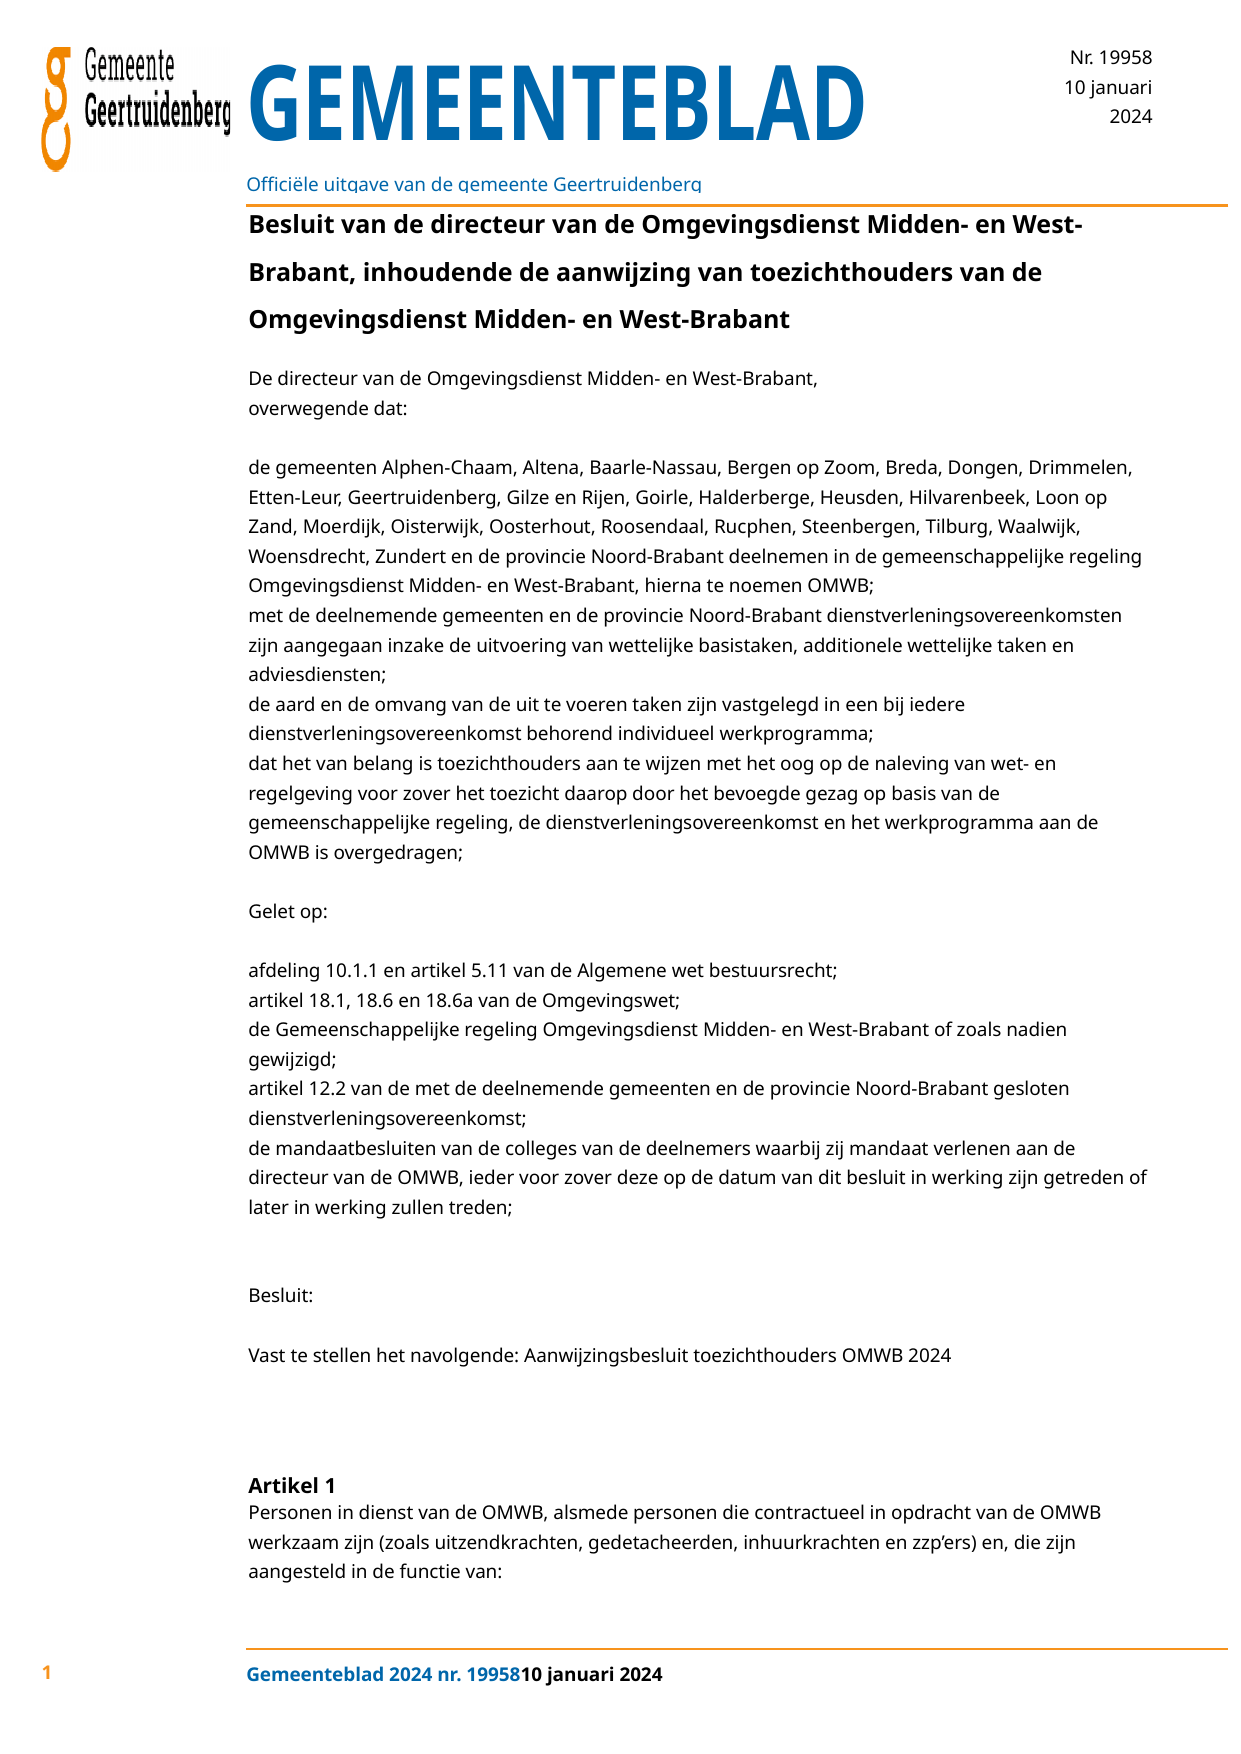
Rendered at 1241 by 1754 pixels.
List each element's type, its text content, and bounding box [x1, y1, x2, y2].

text dat het van belang is toezichthouders aan te wijzen met het oog op de naleving van wet- en regelgeving voor zover het toezicht daarop door het bevoegde gezag op basis van de gemeenschappelijke regeling, de dienstverleningsovereenkomst en het werkprogramma aan de OMWB is overgedragen; [248, 750, 1152, 864]
text artikel 12.2 van de met de deelnemende gemeenten en de provincie Noord-Brabant gesloten dienstverleningsovereenkomst; [248, 1076, 1152, 1131]
text Artikel 1 [248, 1471, 1152, 1499]
text Gelet op: [248, 898, 1152, 924]
text Vast te stellen het navolgende: Aanwijzingsbesluit toezichthouders OMWB 2024 [248, 1342, 1152, 1367]
text de Gemeenschappelijke regeling Omgevingsdienst Midden- en West-Brabant of zoals nadien gewijzigd; [248, 1016, 1152, 1072]
text Besluit: [248, 1283, 1152, 1308]
text overwegende dat: [248, 395, 1152, 421]
text artikel 18.1, 18.6 en 18.6a van de Omgevingswet; [248, 987, 1152, 1012]
text Besluit van de directeur van de Omgevingsdienst Midden- en West-Brabant, inhoudende de aanwijzing van toezichthouders van de Omgevingsdienst Midden- en West-Brabant [248, 207, 1152, 336]
text de mandaatbesluiten van de colleges van de deelnemers waarbij zij mandaat verlenen aan de directeur van de OMWB, ieder voor zover deze op de datum van dit besluit in werking zijn getreden of later in werking zullen treden; [248, 1135, 1152, 1219]
text De directeur van de Omgevingsdienst Midden- en West-Brabant, [248, 366, 1152, 391]
text afdeling 10.1.1 en artikel 5.11 van de Algemene wet bestuursrecht; [248, 957, 1152, 983]
text de gemeenten Alphen-Chaam, Altena, Baarle-Nassau, Bergen op Zoom, Breda, Dongen, Drimmelen, Etten-Leur, Geertruidenberg, Gilze en Rijen, Goirle, Halderberge, Heusden, Hilvarenbeek, Loon op Zand, Moerdijk, Oisterwijk, Oosterhout, Roosendaal, Rucphen, Steenbergen, Tilburg, Waalwijk, Woensdrecht, Zundert en de provincie Noord-Brabant deelnemen in de gemeenschappelijke regeling Omgevingsdienst Midden- en West-Brabant, hierna te noemen OMWB; [248, 454, 1152, 598]
text de aard en de omvang van de uit te voeren taken zijn vastgelegd in een bij iedere dienstverleningsovereenkomst behorend individueel werkprogramma; [248, 691, 1152, 746]
text Personen in dienst van de OMWB, alsmede personen die contractueel in opdracht van de OMWB werkzaam zijn (zoals uitzendkrachten, gedetacheerden, inhuurkrachten en zzp’ers) en, die zijn aangesteld in de functie van: [248, 1499, 1152, 1584]
text met de deelnemende gemeenten en de provincie Noord-Brabant dienstverleningsovereenkomsten zijn aangegaan inzake de uitvoering van wettelijke basistaken, additionele wettelijke taken en adviesdiensten; [248, 602, 1152, 687]
picture [41, 47, 231, 172]
